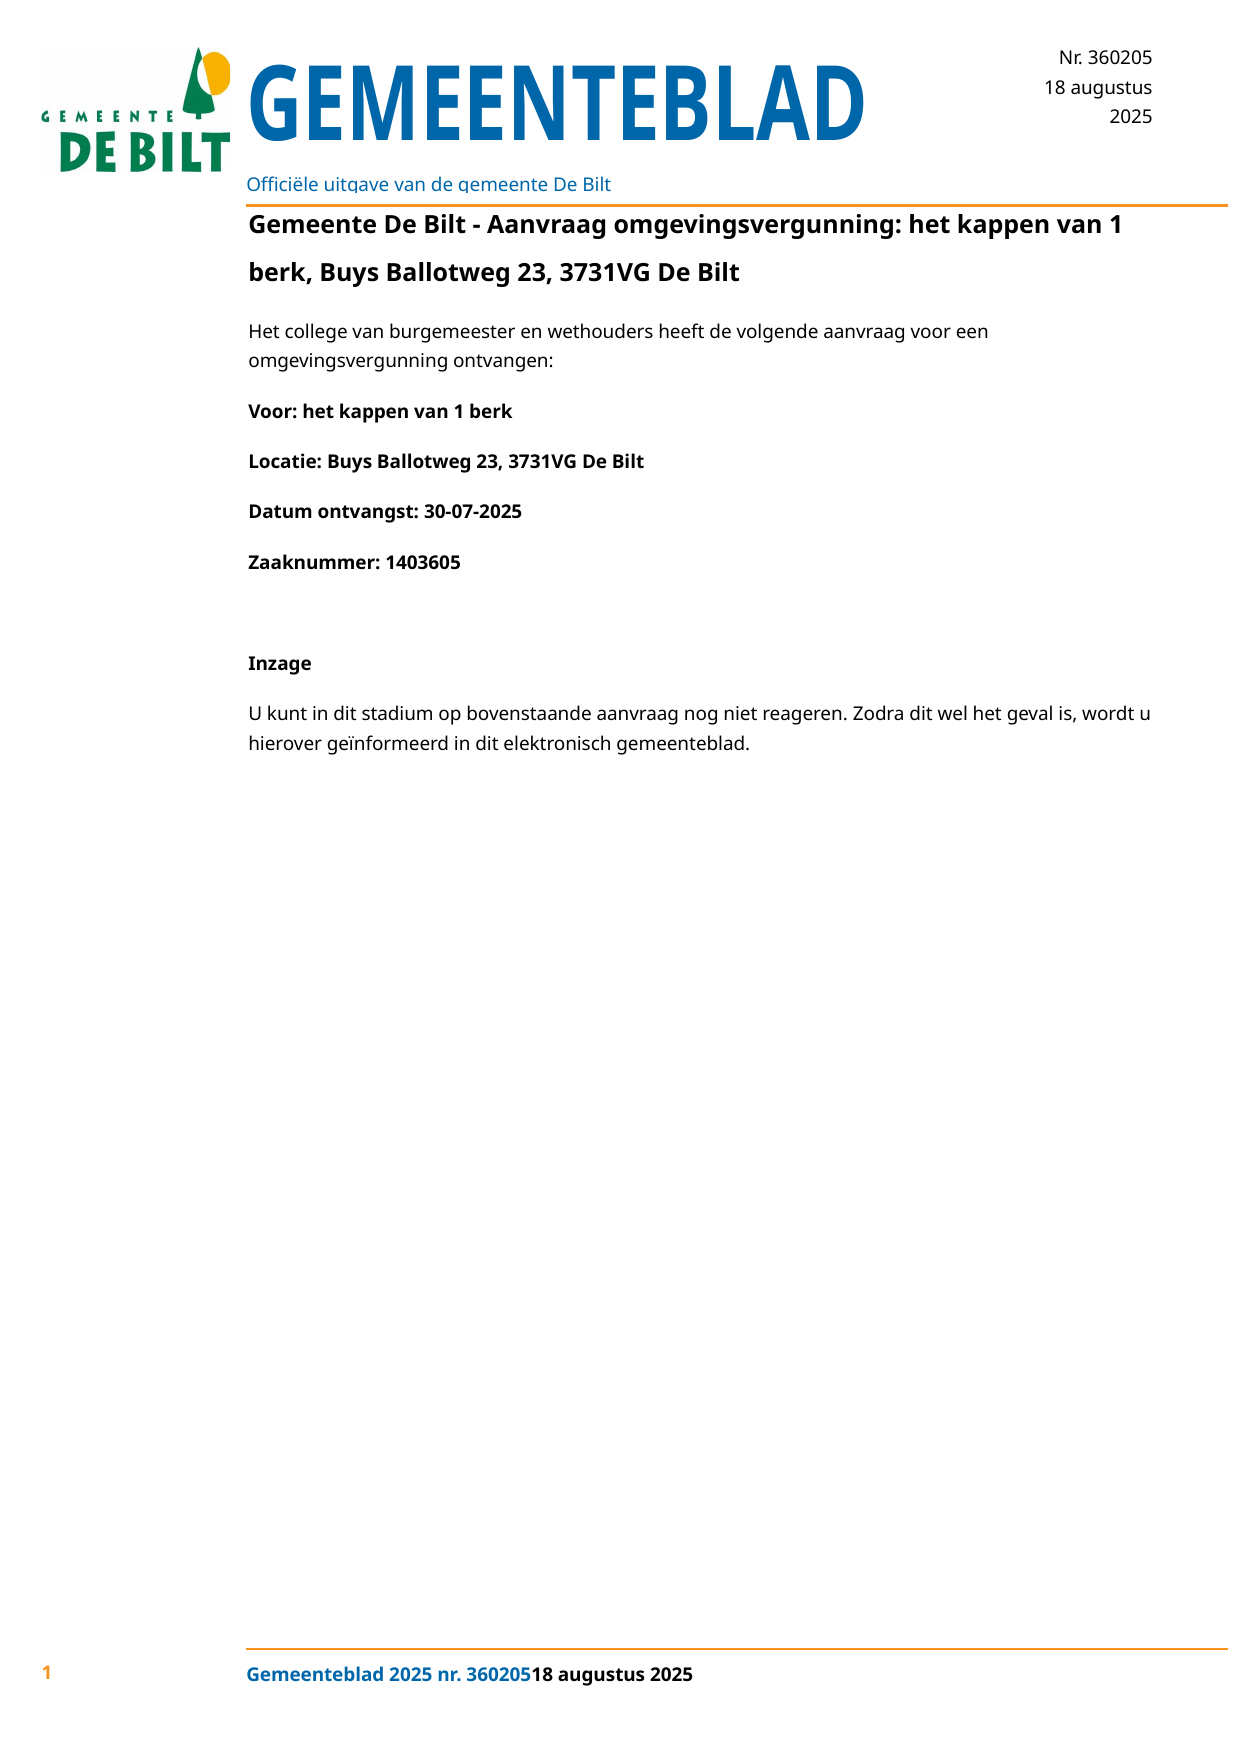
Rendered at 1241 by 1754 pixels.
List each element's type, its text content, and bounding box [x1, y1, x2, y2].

picture [41, 47, 231, 172]
text Voor: het kappen van 1 berk [248, 398, 1152, 424]
text Datum ontvangst: 30-07-2025 [248, 499, 1152, 524]
text U kunt in dit stadium op bovenstaande aanvraag nog niet reageren. Zodra dit wel het geval is, wordt u hierover geïnformeerd in dit elektronisch gemeenteblad. [248, 700, 1152, 756]
text Locatie: Buys Ballotweg 23, 3731VG De Bilt [248, 448, 1152, 474]
text Het college van burgemeester en wethouders heeft de volgende aanvraag voor een omgevingsvergunning ontvangen: [248, 318, 1152, 373]
text Inzage [248, 650, 1152, 676]
text Gemeente De Bilt - Aanvraag omgevingsvergunning: het kappen van 1 berk, Buys Ballotweg 23, 3731VG De Bilt [248, 207, 1152, 288]
text Zaaknummer: 1403605 [248, 549, 1152, 575]
